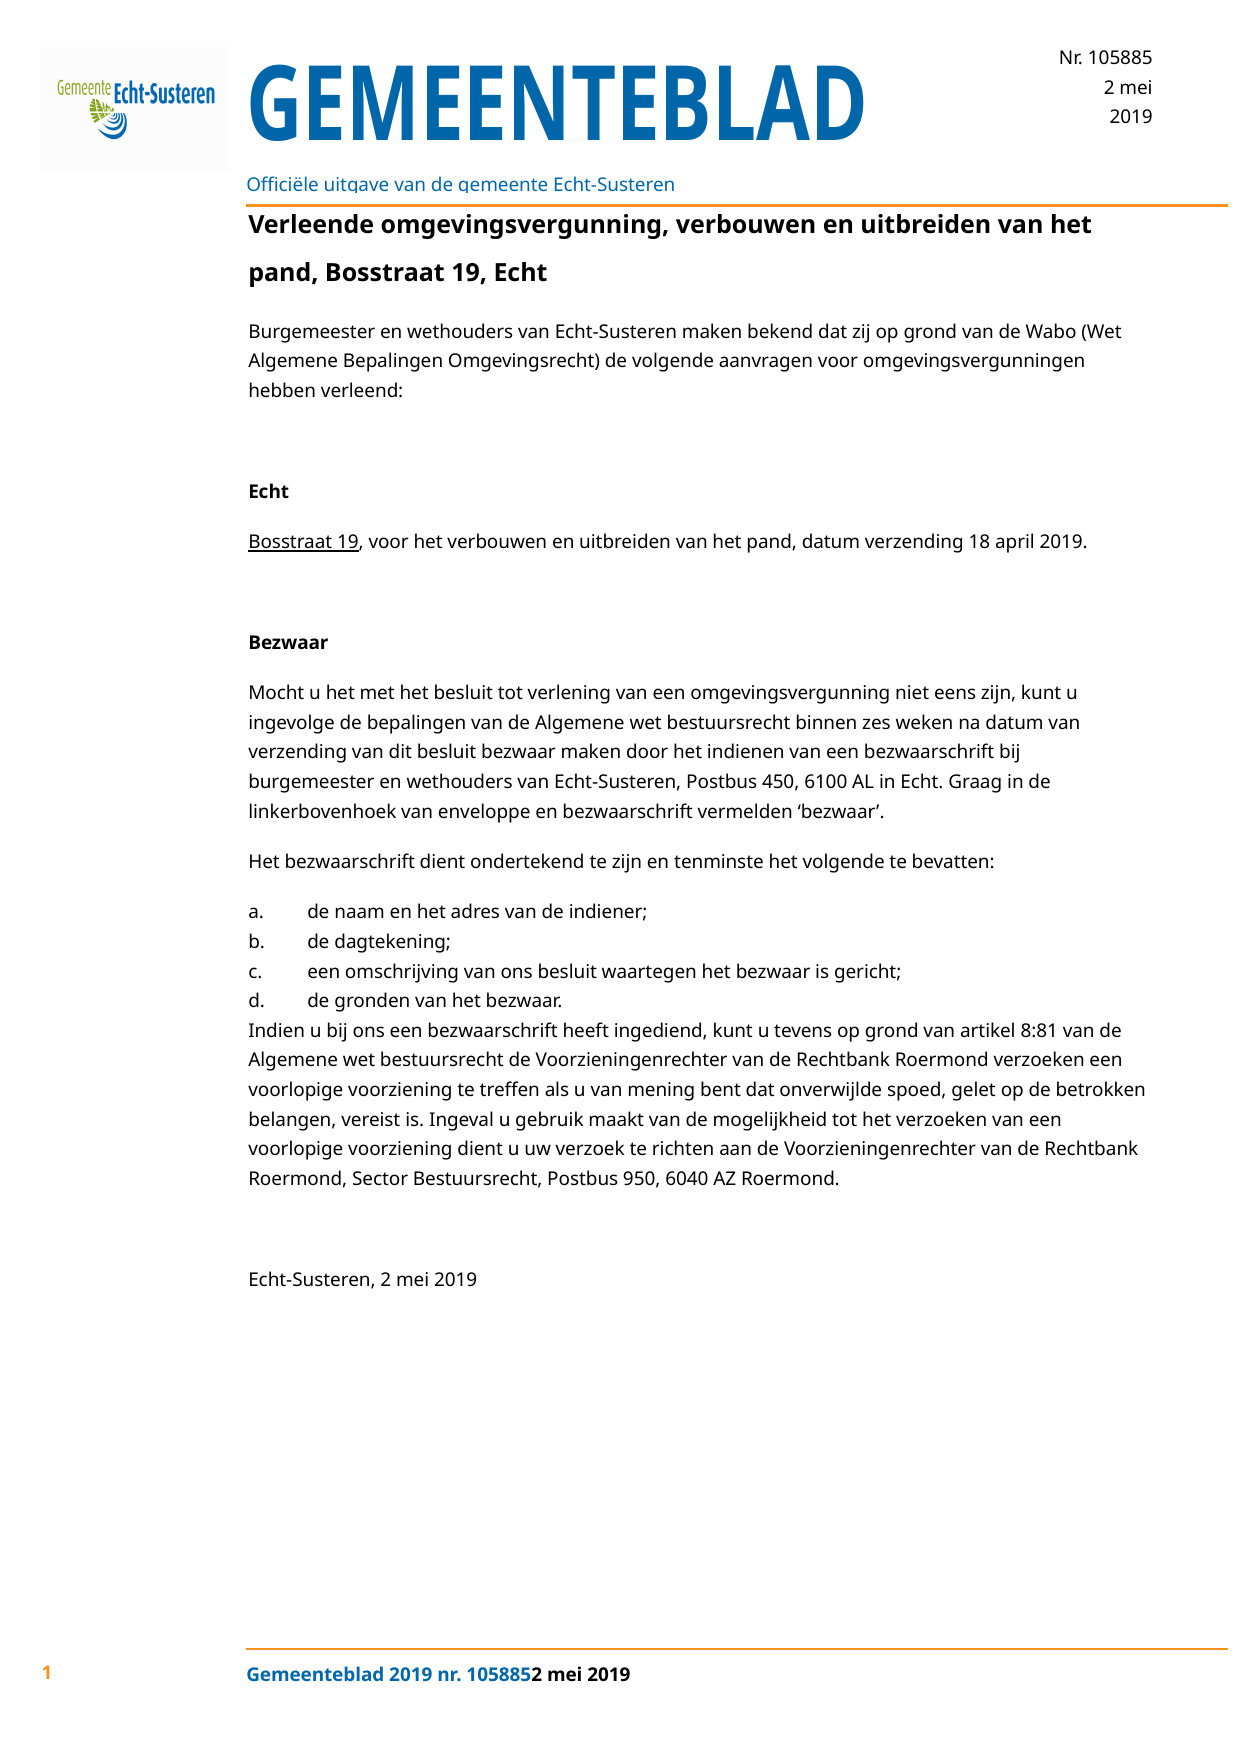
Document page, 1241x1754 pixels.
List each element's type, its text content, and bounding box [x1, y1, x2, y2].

text Echt [248, 478, 1152, 504]
text Bosstraat 19, voor het verbouwen en uitbreiden van het pand, datum verzending 18 april 2019. [248, 528, 1152, 554]
list de naam en het adres van de indiener; [248, 899, 1152, 924]
text Bezwaar [248, 629, 1152, 655]
text Indien u bij ons een bezwaarschrift heeft ingediend, kunt u tevens op grond van artikel 8:81 van de Algemene wet bestuursrecht de Voorzieningenrechter van de Rechtbank Roermond verzoeken een voorlopige voorziening te treffen als u van mening bent dat onverwijlde spoed, gelet op de betrokken belangen, vereist is. Ingeval u gebruik maakt van de mogelijkheid tot het verzoeken van een voorlopige voorziening dient u uw verzoek te richten aan de Voorzieningenrechter van de Rechtbank Roermond, Sector Bestuursrecht, Postbus 950, 6040 AZ Roermond. [248, 1017, 1152, 1191]
list de gronden van het bezwaar. [248, 987, 1152, 1013]
list een omschrijving van ons besluit waartegen het bezwaar is gericht; [248, 958, 1152, 984]
text Echt-Susteren, 2 mei 2019 [248, 1266, 1152, 1292]
text Mocht u het met het besluit tot verlening van een omgevingsvergunning niet eens zijn, kunt u ingevolge de bepalingen van de Algemene wet bestuursrecht binnen zes weken na datum van verzending van dit besluit bezwaar maken door het indienen van een bezwaarschrift bij burgemeester en wethouders van Echt-Susteren, Postbus 450, 6100 AL in Echt. Graag in de linkerbovenhoek van enveloppe en bezwaarschrift vermelden ‘bezwaar’. [248, 679, 1152, 824]
text Het bezwaarschrift dient ondertekend te zijn en tenminste het volgende te bevatten: [248, 848, 1152, 874]
text Burgemeester en wethouders van Echt-Susteren maken bekend dat zij op grond van de Wabo (Wet Algemene Bepalingen Omgevingsrecht) de volgende aanvragen voor omgevingsvergunningen hebben verleend: [248, 318, 1152, 403]
text Verleende omgevingsvergunning, verbouwen en uitbreiden van het pand, Bosstraat 19, Echt [248, 207, 1152, 288]
picture [41, 47, 231, 172]
list de dagtekening; [248, 928, 1152, 954]
